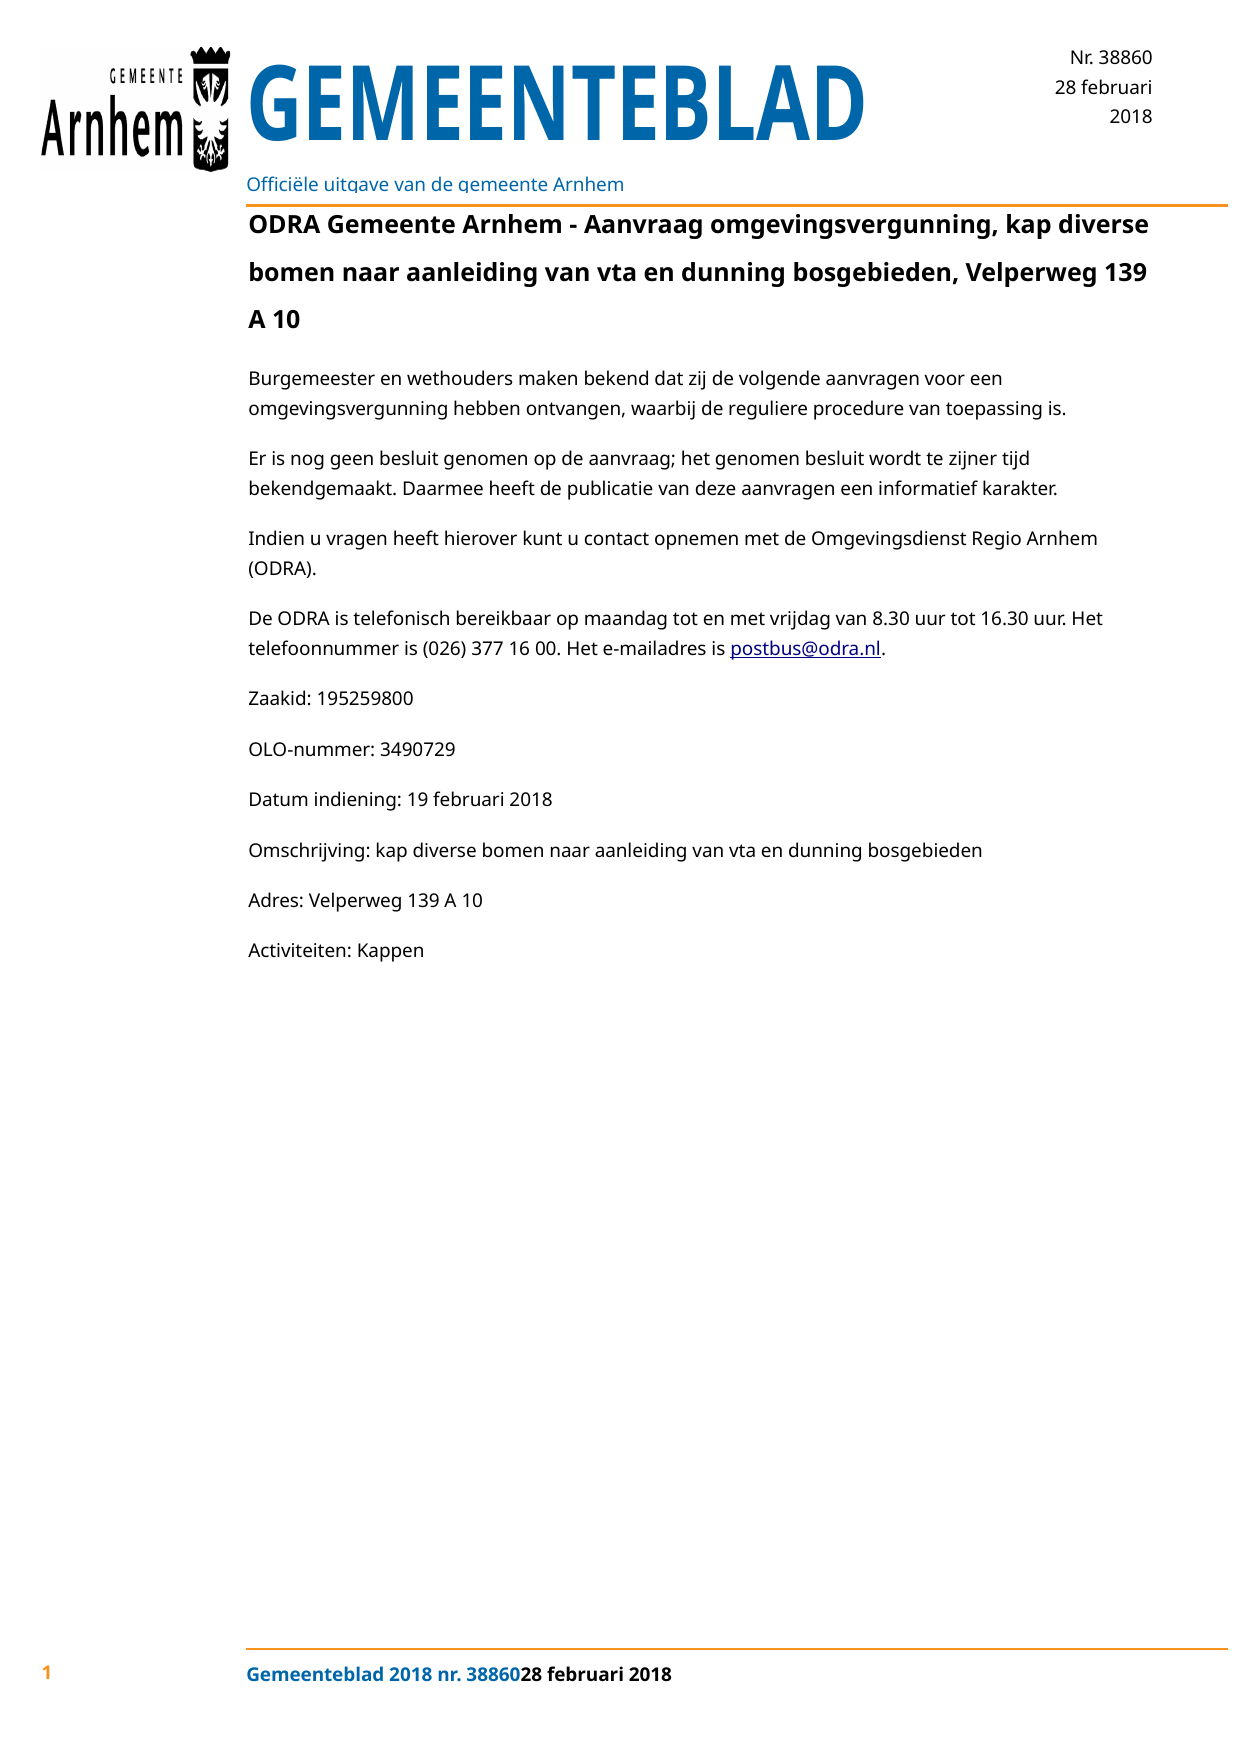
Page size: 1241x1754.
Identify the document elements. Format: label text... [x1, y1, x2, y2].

picture [41, 47, 231, 172]
text OLO-nummer: 3490729 [248, 736, 1152, 762]
text ODRA Gemeente Arnhem - Aanvraag omgevingsvergunning, kap diverse bomen naar aanleiding van vta en dunning bosgebieden, Velperweg 139 A 10 [248, 207, 1152, 336]
text Adres: Velperweg 139 A 10 [248, 887, 1152, 913]
text Omschrijving: kap diverse bomen naar aanleiding van vta en dunning bosgebieden [248, 837, 1152, 862]
text Er is nog geen besluit genomen op de aanvraag; het genomen besluit wordt te zijner tijd bekendgemaakt. Daarmee heeft de publicatie van deze aanvragen een informatief karakter. [248, 446, 1152, 501]
text Burgemeester en wethouders maken bekend dat zij de volgende aanvragen voor een omgevingsvergunning hebben ontvangen, waarbij de reguliere procedure van toepassing is. [248, 366, 1152, 421]
text Zaakid: 195259800 [248, 686, 1152, 711]
text Activiteiten: Kappen [248, 938, 1152, 963]
text Indien u vragen heeft hierover kunt u contact opnemen met de Omgevingsdienst Regio Arnhem (ODRA). [248, 526, 1152, 581]
text De ODRA is telefonisch bereikbaar op maandag tot en met vrijdag van 8.30 uur tot 16.30 uur. Het telefoonnummer is (026) 377 16 00. Het e-mailadres is postbus@odra.nl. [248, 606, 1152, 661]
text Datum indiening: 19 februari 2018 [248, 786, 1152, 812]
